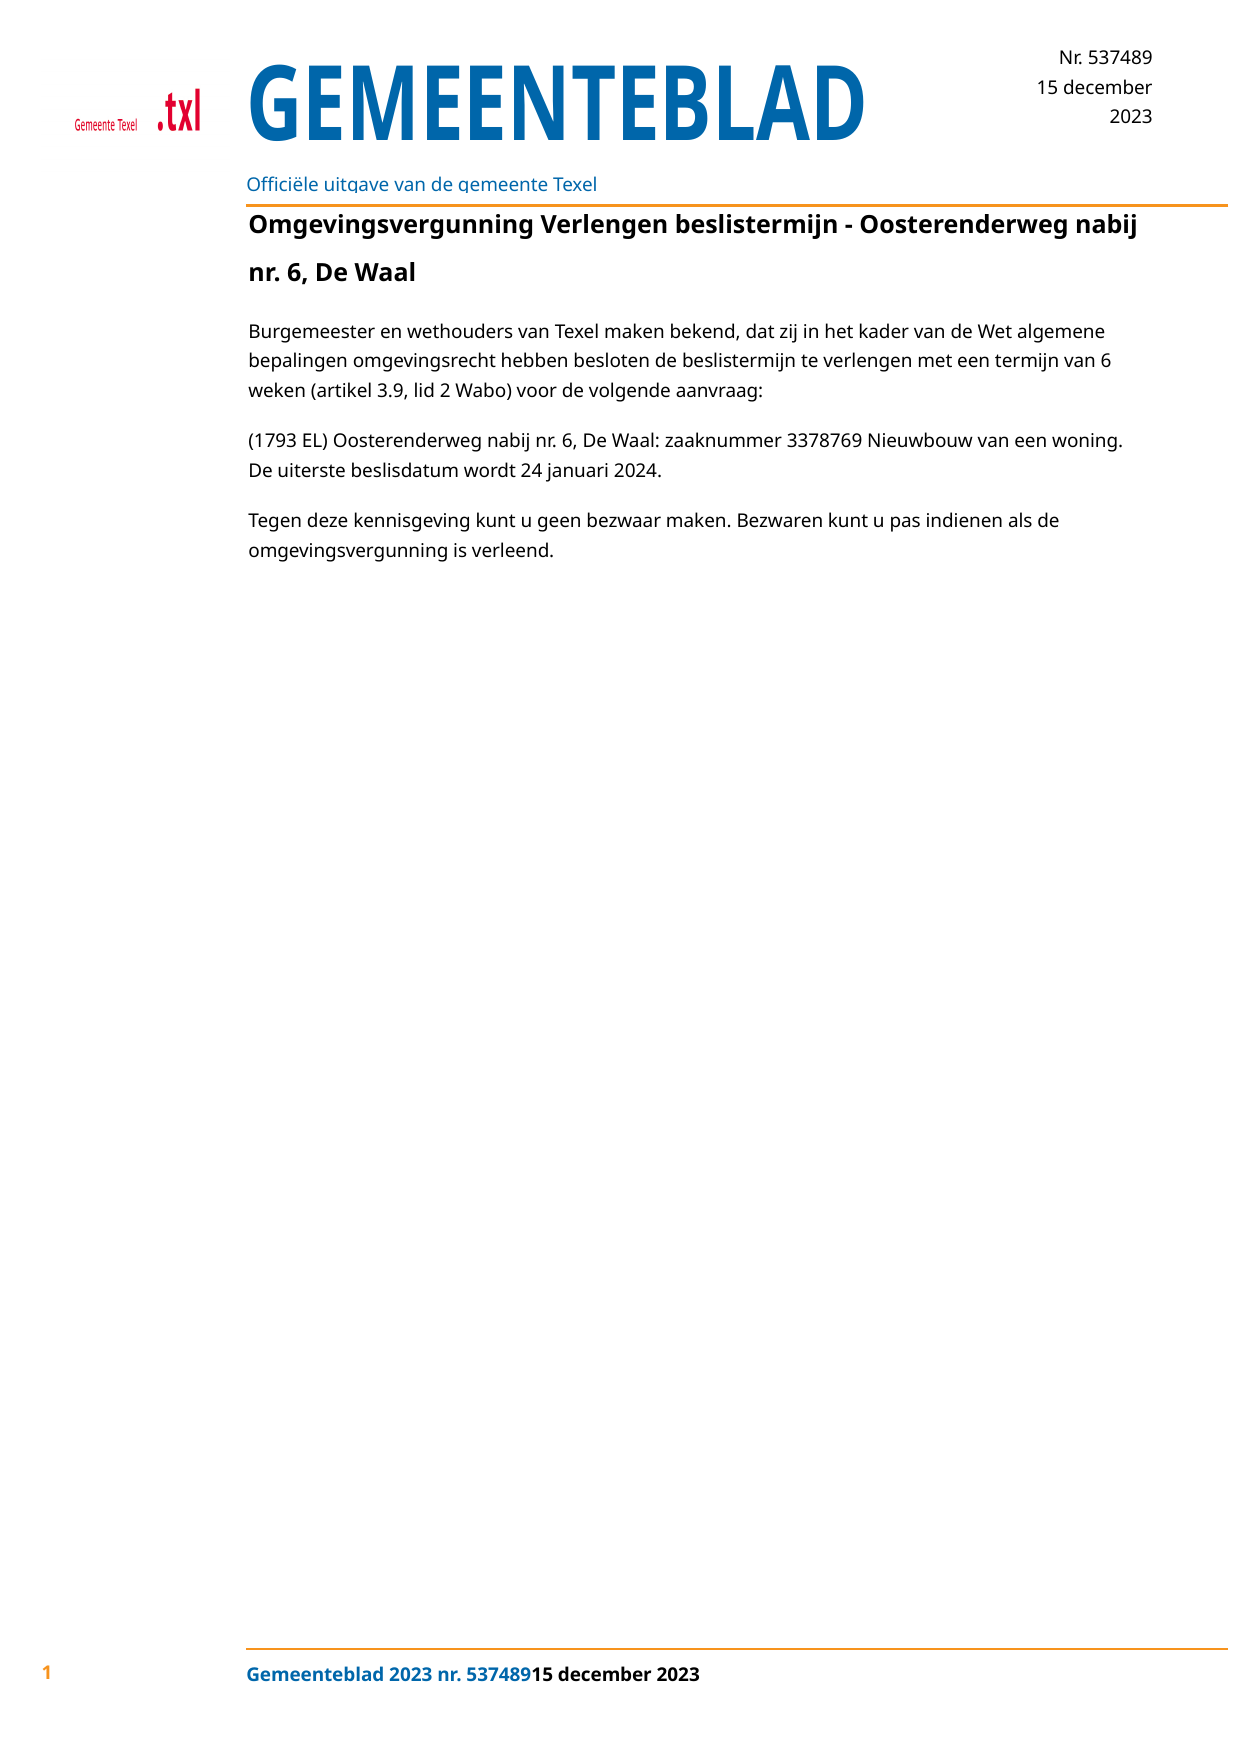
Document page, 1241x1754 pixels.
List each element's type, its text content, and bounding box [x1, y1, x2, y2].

text Omgevingsvergunning Verlengen beslistermijn - Oosterenderweg nabij nr. 6, De Waal [248, 207, 1152, 288]
picture [41, 47, 231, 172]
text Burgemeester en wethouders van Texel maken bekend, dat zij in het kader van de Wet algemene bepalingen omgevingsrecht hebben besloten de beslistermijn te verlengen met een termijn van 6 weken (artikel 3.9, lid 2 Wabo) voor de volgende aanvraag: [248, 318, 1152, 403]
text (1793 EL) Oosterenderweg nabij nr. 6, De Waal: zaaknummer 3378769 Nieuwbouw van een woning. De uiterste beslisdatum wordt 24 januari 2024. [248, 427, 1152, 483]
text Tegen deze kennisgeving kunt u geen bezwaar maken. Bezwaren kunt u pas indienen als de omgevingsvergunning is verleend. [248, 507, 1152, 563]
